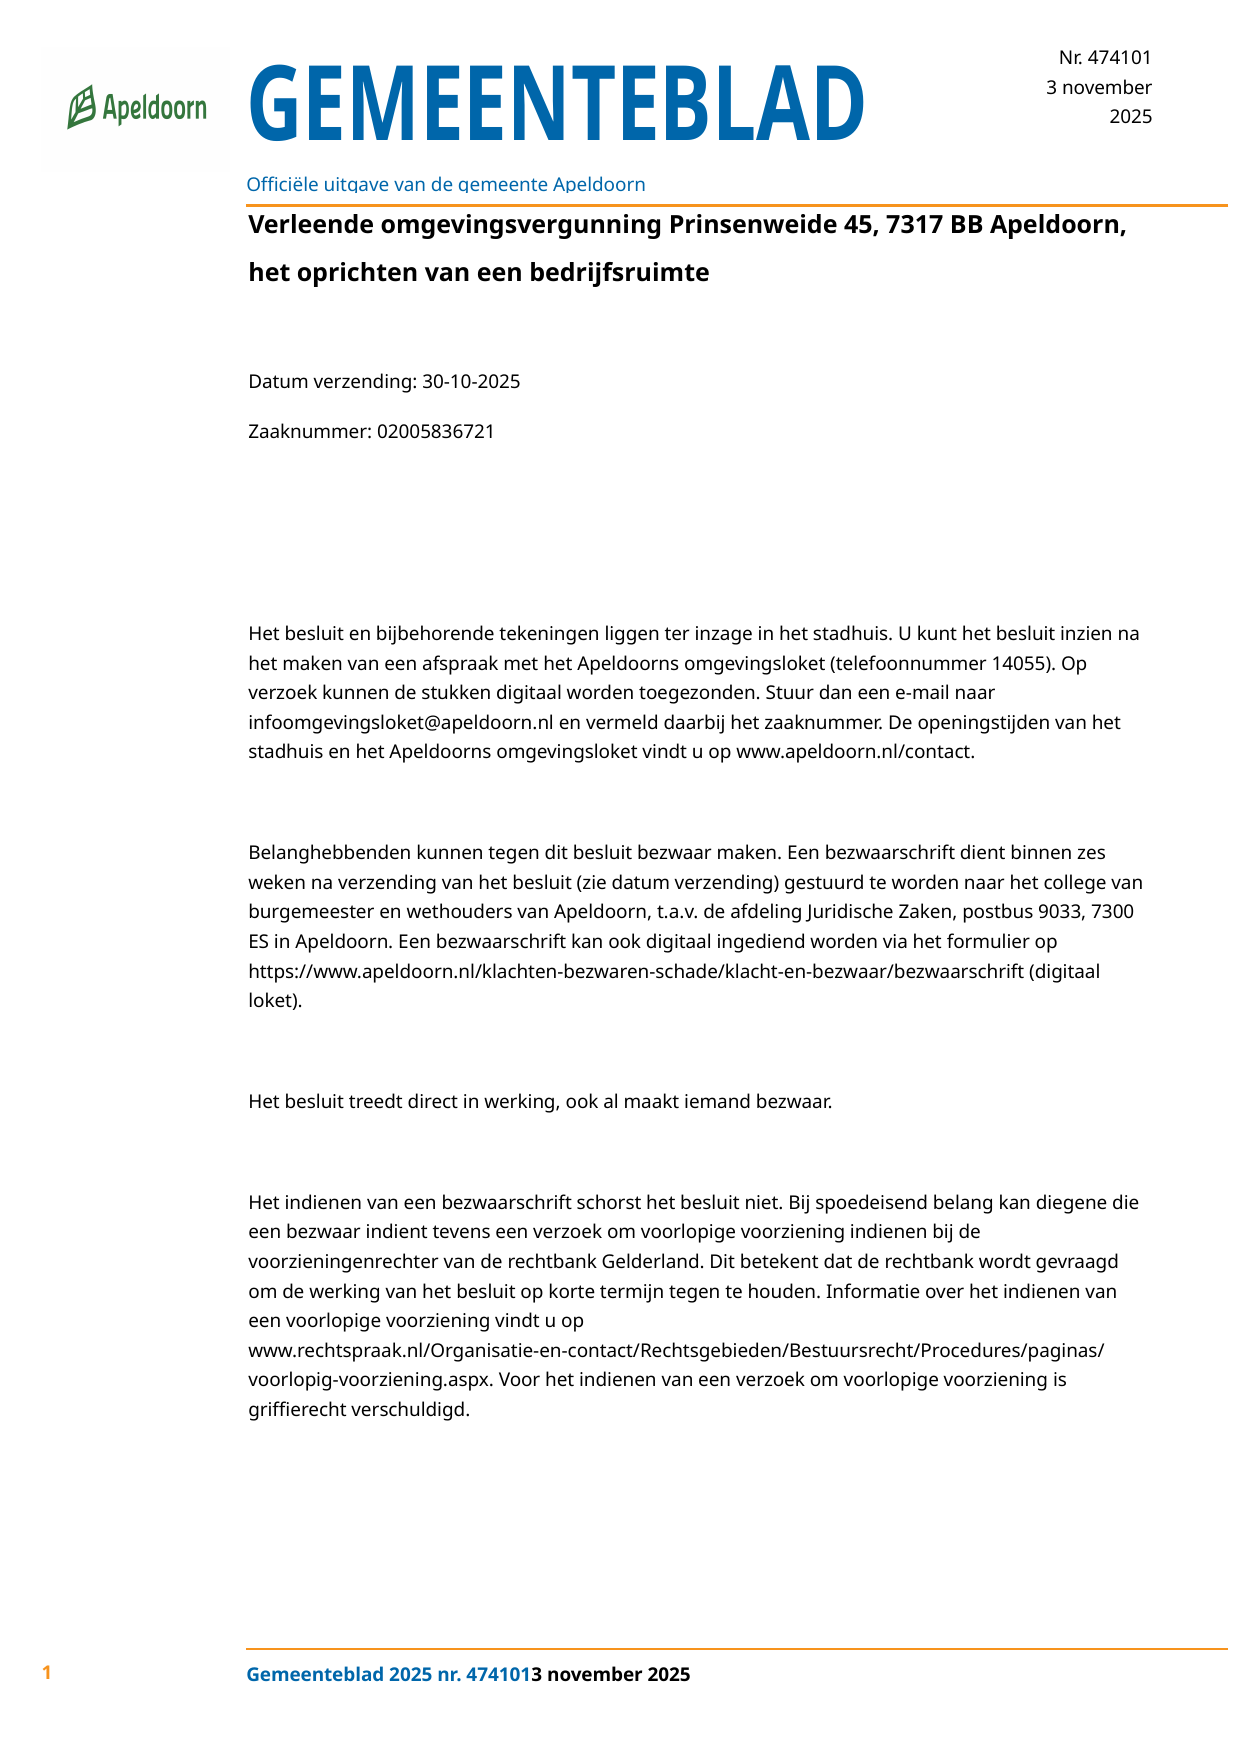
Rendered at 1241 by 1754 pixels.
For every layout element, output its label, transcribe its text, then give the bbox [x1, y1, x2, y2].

text Het indienen van een bezwaarschrift schorst het besluit niet. Bij spoedeisend belang kan diegene die een bezwaar indient tevens een verzoek om voorlopige voorziening indienen bij de voorzieningenrechter van de rechtbank Gelderland. Dit betekent dat de rechtbank wordt gevraagd om de werking van het besluit op korte termijn tegen te houden. Informatie over het indienen van een voorlopige voorziening vindt u op www.rechtspraak.nl/Organisatie-en-contact/Rechtsgebieden/Bestuursrecht/Procedures/paginas/voorlopig-voorziening.aspx. Voor het indienen van een verzoek om voorlopige voorziening is griffierecht verschuldigd. [248, 1189, 1152, 1422]
text Belanghebbenden kunnen tegen dit besluit bezwaar maken. Een bezwaarschrift dient binnen zes weken na verzending van het besluit (zie datum verzending) gestuurd te worden naar het college van burgemeester en wethouders van Apeldoorn, t.a.v. de afdeling Juridische Zaken, postbus 9033, 7300 ES in Apeldoorn. Een bezwaarschrift kan ook digitaal ingediend worden via het formulier op https://www.apeldoorn.nl/klachten-bezwaren-schade/klacht-en-bezwaar/bezwaarschrift (digitaal loket). [248, 839, 1152, 1013]
picture [41, 47, 231, 172]
text Het besluit en bijbehorende tekeningen liggen ter inzage in het stadhuis. U kunt het besluit inzien na het maken van een afspraak met het Apeldoorns omgevingsloket (telefoonnummer 14055). Op verzoek kunnen de stukken digitaal worden toegezonden. Stuur dan een e-mail naar infoomgevingsloket@apeldoorn.nl en vermeld daarbij het zaaknummer. De openingstijden van het stadhuis en het Apeldoorns omgevingsloket vindt u op www.apeldoorn.nl/contact. [248, 620, 1152, 764]
text Datum verzending: 30-10-2025 [248, 368, 1152, 394]
text Verleende omgevingsvergunning Prinsenweide 45, 7317 BB Apeldoorn, het oprichten van een bedrijfsruimte [248, 207, 1152, 288]
text Zaaknummer: 02005836721 [248, 419, 1152, 444]
text Het besluit treedt direct in werking, ook al maakt iemand bezwaar. [248, 1088, 1152, 1114]
